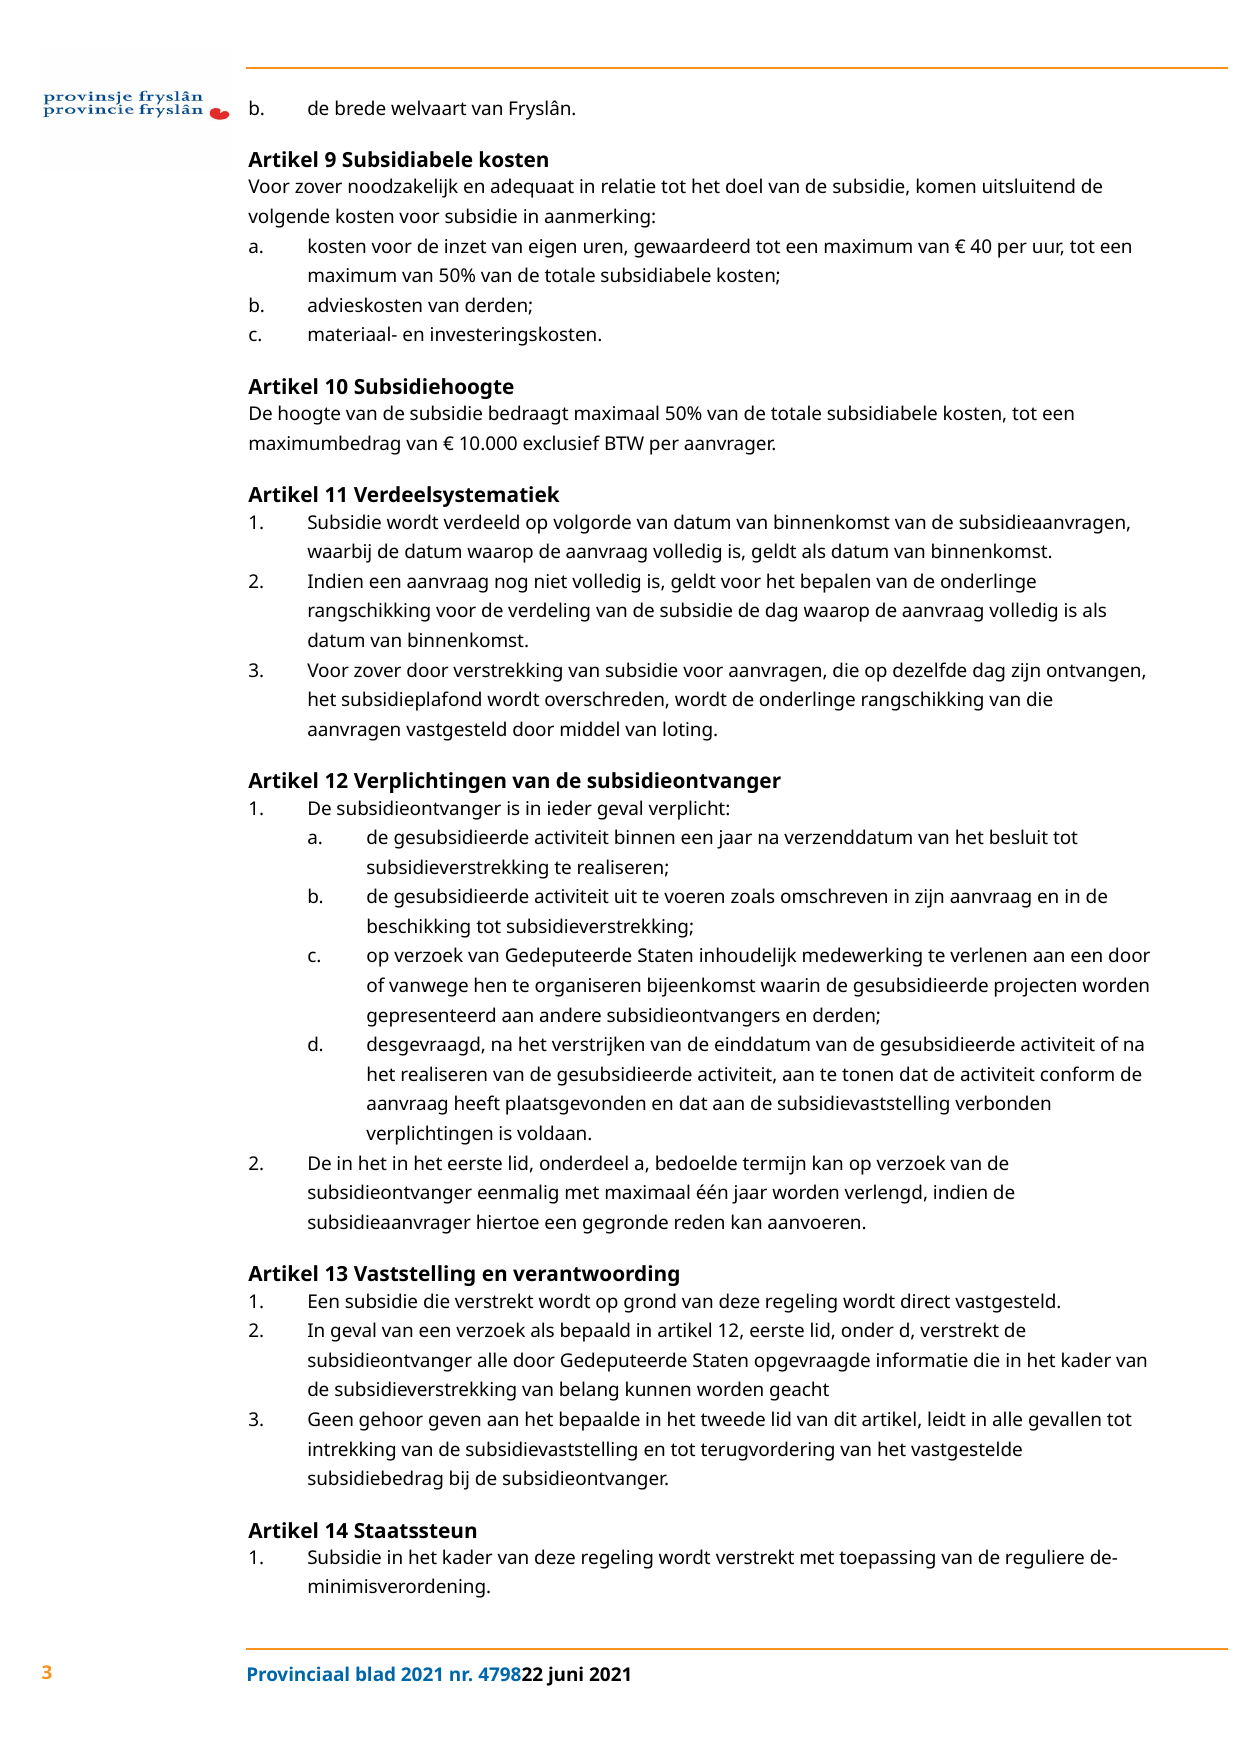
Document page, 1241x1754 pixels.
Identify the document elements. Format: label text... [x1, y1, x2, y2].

list Voor zover door verstrekking van subsidie voor aanvragen, die op dezelfde dag zijn ontvangen, het subsidieplafond wordt overschreden, wordt de onderlinge rangschikking van die aanvragen vastgesteld door middel van loting. [248, 657, 1152, 742]
list de brede welvaart van Fryslân. [248, 95, 1152, 121]
list In geval van een verzoek als bepaald in artikel 12, eerste lid, onder d, verstrekt de subsidieontvanger alle door Gedeputeerde Staten opgevraagde informatie die in het kader van de subsidieverstrekking van belang kunnen worden geacht [248, 1317, 1152, 1402]
text Artikel 14 Staatssteun [248, 1516, 1152, 1544]
list Een subsidie die verstrekt wordt op grond van deze regeling wordt direct vastgesteld. [248, 1288, 1152, 1313]
text Voor zover noodzakelijk en adequaat in relatie tot het doel van de subsidie, komen uitsluitend de volgende kosten voor subsidie in aanmerking: [248, 174, 1152, 229]
list de gesubsidieerde activiteit uit te voeren zoals omschreven in zijn aanvraag en in de beschikking tot subsidieverstrekking; [307, 883, 1152, 939]
list materiaal- en investeringskosten. [248, 322, 1152, 347]
list kosten voor de inzet van eigen uren, gewaardeerd tot een maximum van € 40 per uur, tot een maximum van 50% van de totale subsidiabele kosten; [248, 233, 1152, 288]
text Artikel 10 Subsidiehoogte [248, 372, 1152, 400]
list De in het in het eerste lid, onderdeel a, bedoelde termijn kan op verzoek van de subsidieontvanger eenmalig met maximaal één jaar worden verlengd, indien de subsidieaanvrager hiertoe een gegronde reden kan aanvoeren. [248, 1150, 1152, 1235]
list Geen gehoor geven aan het bepaalde in het tweede lid van dit artikel, leidt in alle gevallen tot intrekking van de subsidievaststelling en tot terugvordering van het vastgestelde subsidiebedrag bij de subsidieontvanger. [248, 1406, 1152, 1491]
text Artikel 12 Verplichtingen van de subsidieontvanger [248, 766, 1152, 795]
list desgevraagd, na het verstrijken van de einddatum van de gesubsidieerde activiteit of na het realiseren van de gesubsidieerde activiteit, aan te tonen dat de activiteit conform de aanvraag heeft plaatsgevonden en dat aan de subsidievaststelling verbonden verplichtingen is voldaan. [307, 1031, 1152, 1146]
list De subsidieontvanger is in ieder geval verplicht: [248, 795, 1152, 821]
picture [41, 47, 231, 172]
list Indien een aanvraag nog niet volledig is, geldt voor het bepalen van de onderlinge rangschikking voor de verdeling van de subsidie de dag waarop de aanvraag volledig is als datum van binnenkomst. [248, 568, 1152, 653]
list advieskosten van derden; [248, 292, 1152, 318]
list de gesubsidieerde activiteit binnen een jaar na verzenddatum van het besluit tot subsidieverstrekking te realiseren; [307, 824, 1152, 880]
list op verzoek van Gedeputeerde Staten inhoudelijk medewerking te verlenen aan een door of vanwege hen te organiseren bijeenkomst waarin de gesubsidieerde projecten worden gepresenteerd aan andere subsidieontvangers en derden; [307, 943, 1152, 1028]
text Artikel 9 Subsidiabele kosten [248, 145, 1152, 174]
list Subsidie in het kader van deze regeling wordt verstrekt met toepassing van de reguliere de-minimisverordening. [248, 1544, 1152, 1599]
text De hoogte van de subsidie bedraagt maximaal 50% van de totale subsidiabele kosten, tot een maximumbedrag van € 10.000 exclusief BTW per aanvrager. [248, 400, 1152, 456]
text Artikel 13 Vaststelling en verantwoording [248, 1259, 1152, 1288]
text Artikel 11 Verdeelsystematiek [248, 480, 1152, 509]
list Subsidie wordt verdeeld op volgorde van datum van binnenkomst van de subsidieaanvragen, waarbij de datum waarop de aanvraag volledig is, geldt als datum van binnenkomst. [248, 509, 1152, 564]
